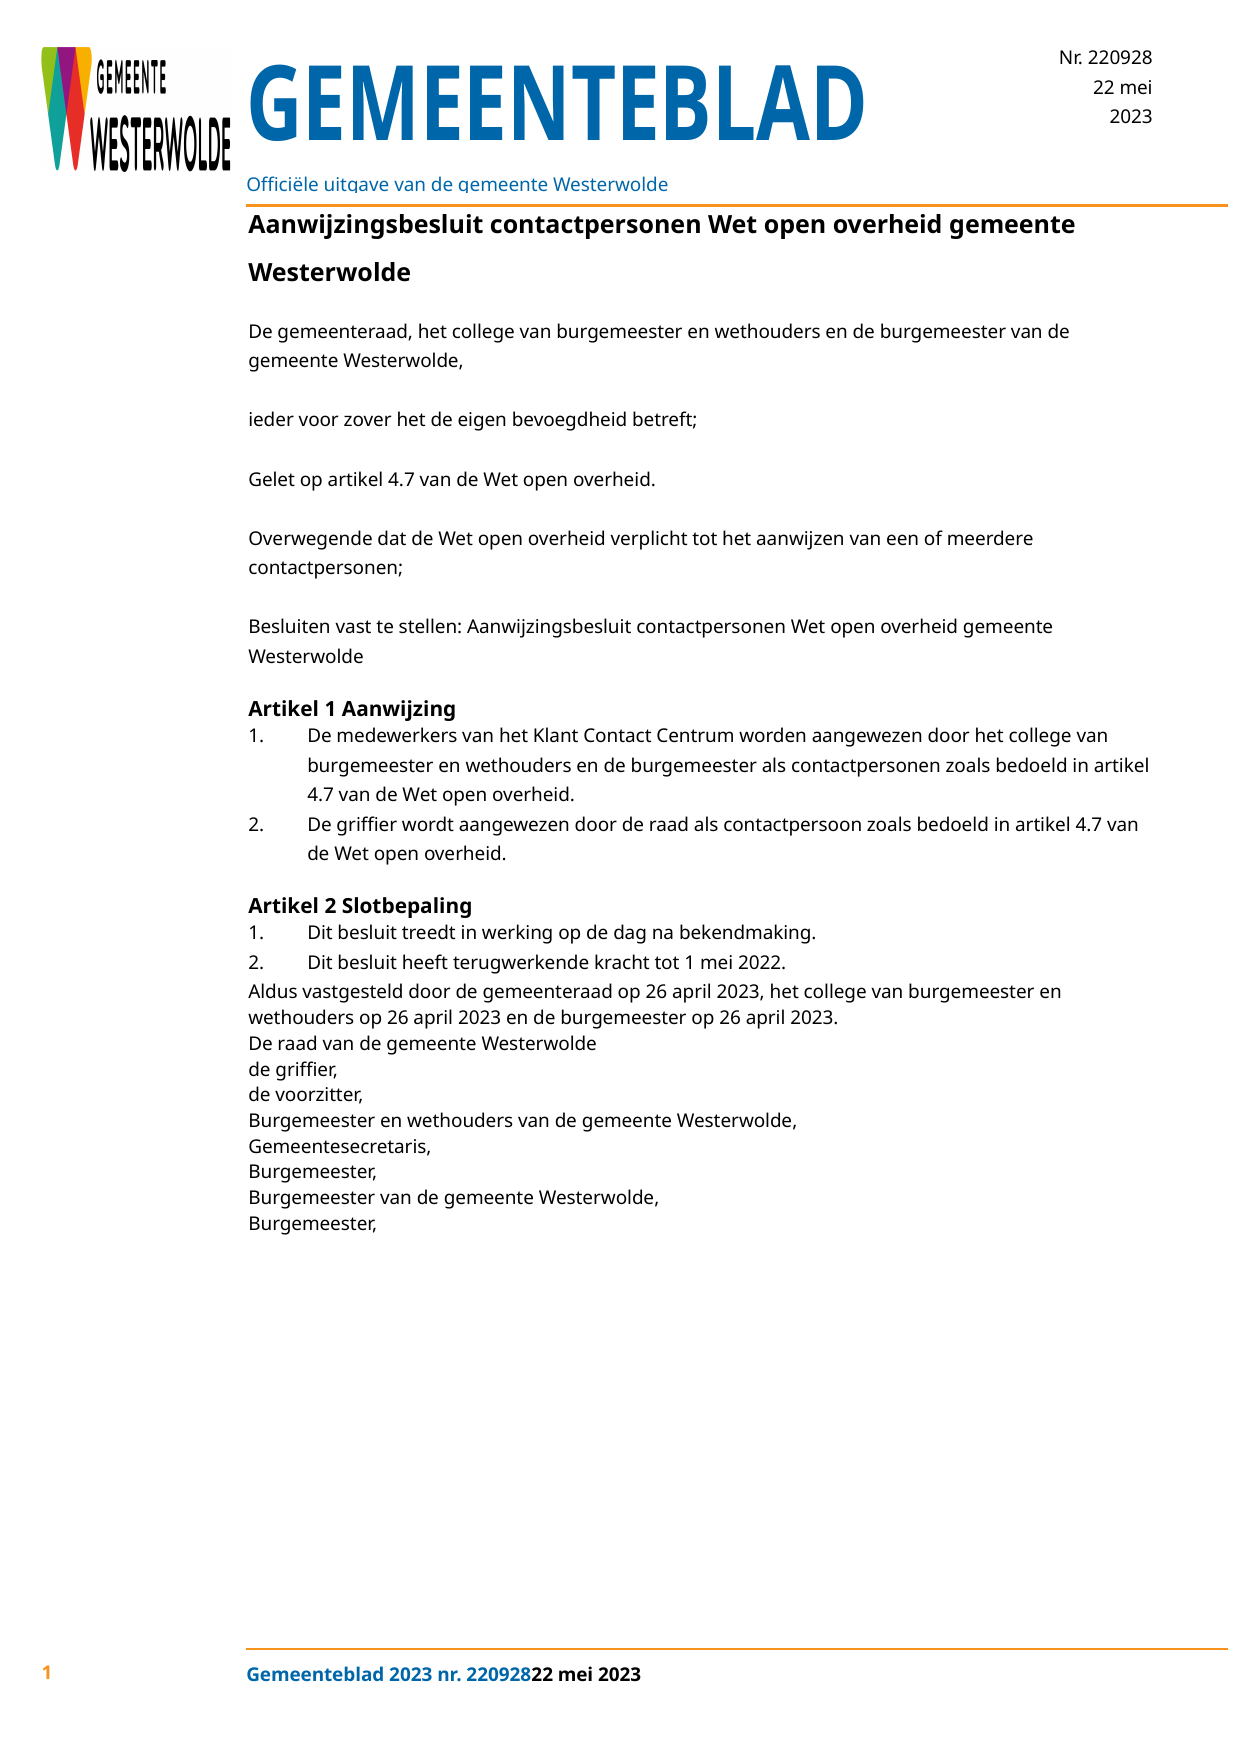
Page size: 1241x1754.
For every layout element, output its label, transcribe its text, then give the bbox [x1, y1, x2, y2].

list Dit besluit treedt in werking op de dag na bekendmaking. [248, 919, 1152, 945]
text Burgemeester van de gemeente Westerwolde, [248, 1184, 1152, 1210]
text Besluiten vast te stellen: Aanwijzingsbesluit contactpersonen Wet open overheid gemeente Westerwolde [248, 614, 1152, 669]
text de voorzitter, [248, 1081, 1152, 1107]
text Artikel 2 Slotbepaling [248, 891, 1152, 919]
text De raad van de gemeente Westerwolde [248, 1030, 1152, 1056]
text Burgemeester en wethouders van de gemeente Westerwolde, [248, 1107, 1152, 1133]
text Aanwijzingsbesluit contactpersonen Wet open overheid gemeente Westerwolde [248, 207, 1152, 288]
text Artikel 1 Aanwijzing [248, 694, 1152, 722]
text Overwegende dat de Wet open overheid verplicht tot het aanwijzen van een of meerdere contactpersonen; [248, 525, 1152, 580]
text Burgemeester, [248, 1210, 1152, 1236]
text de griffier, [248, 1056, 1152, 1081]
list De griffier wordt aangewezen door de raad als contactpersoon zoals bedoeld in artikel 4.7 van de Wet open overheid. [248, 811, 1152, 866]
list Dit besluit heeft terugwerkende kracht tot 1 mei 2022. [248, 949, 1152, 975]
list De medewerkers van het Klant Contact Centrum worden aangewezen door het college van burgemeester en wethouders en de burgemeester als contactpersonen zoals bedoeld in artikel 4.7 van de Wet open overheid. [248, 722, 1152, 807]
text Burgemeester, [248, 1159, 1152, 1184]
picture [41, 47, 231, 172]
text ieder voor zover het de eigen bevoegdheid betreft; [248, 407, 1152, 432]
text De gemeenteraad, het college van burgemeester en wethouders en de burgemeester van de gemeente Westerwolde, [248, 318, 1152, 373]
text Gemeentesecretaris, [248, 1133, 1152, 1159]
text Gelet op artikel 4.7 van de Wet open overheid. [248, 466, 1152, 492]
text Aldus vastgesteld door de gemeenteraad op 26 april 2023, het college van burgemeester en wethouders op 26 april 2023 en de burgemeester op 26 april 2023. [248, 978, 1152, 1030]
